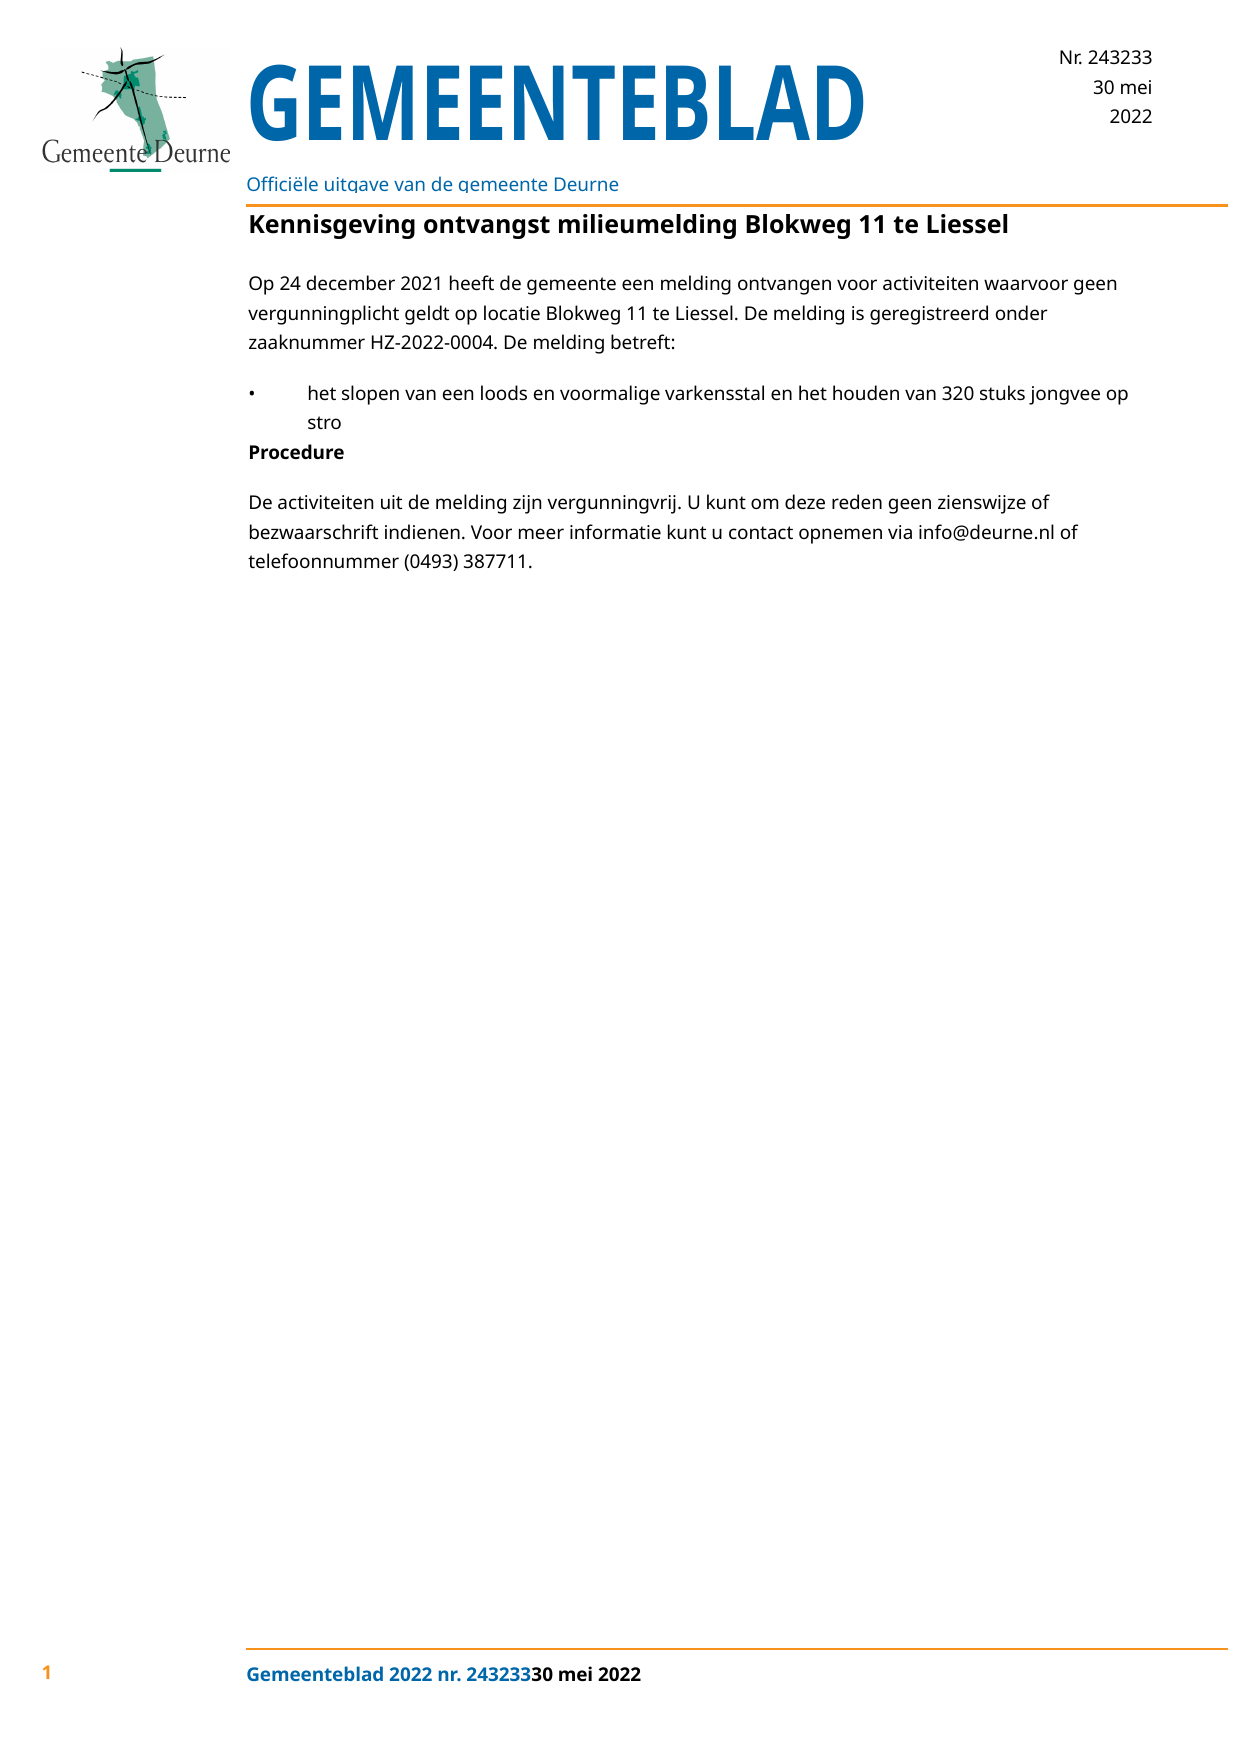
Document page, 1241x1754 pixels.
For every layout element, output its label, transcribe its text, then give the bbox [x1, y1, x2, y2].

text Procedure [248, 439, 1152, 465]
list het slopen van een loods en voormalige varkensstal en het houden van 320 stuks jongvee op stro [248, 380, 1152, 435]
text Kennisgeving ontvangst milieumelding Blokweg 11 te Liessel [248, 207, 1152, 241]
text Op 24 december 2021 heeft de gemeente een melding ontvangen voor activiteiten waarvoor geen vergunningplicht geldt op locatie Blokweg 11 te Liessel. De melding is geregistreerd onder zaaknummer HZ-2022-0004. De melding betreft: [248, 270, 1152, 355]
picture [41, 47, 231, 172]
text De activiteiten uit de melding zijn vergunningvrij. U kunt om deze reden geen zienswijze of bezwaarschrift indienen. Voor meer informatie kunt u contact opnemen via info@deurne.nl of telefoonnummer (0493) 387711. [248, 489, 1152, 574]
